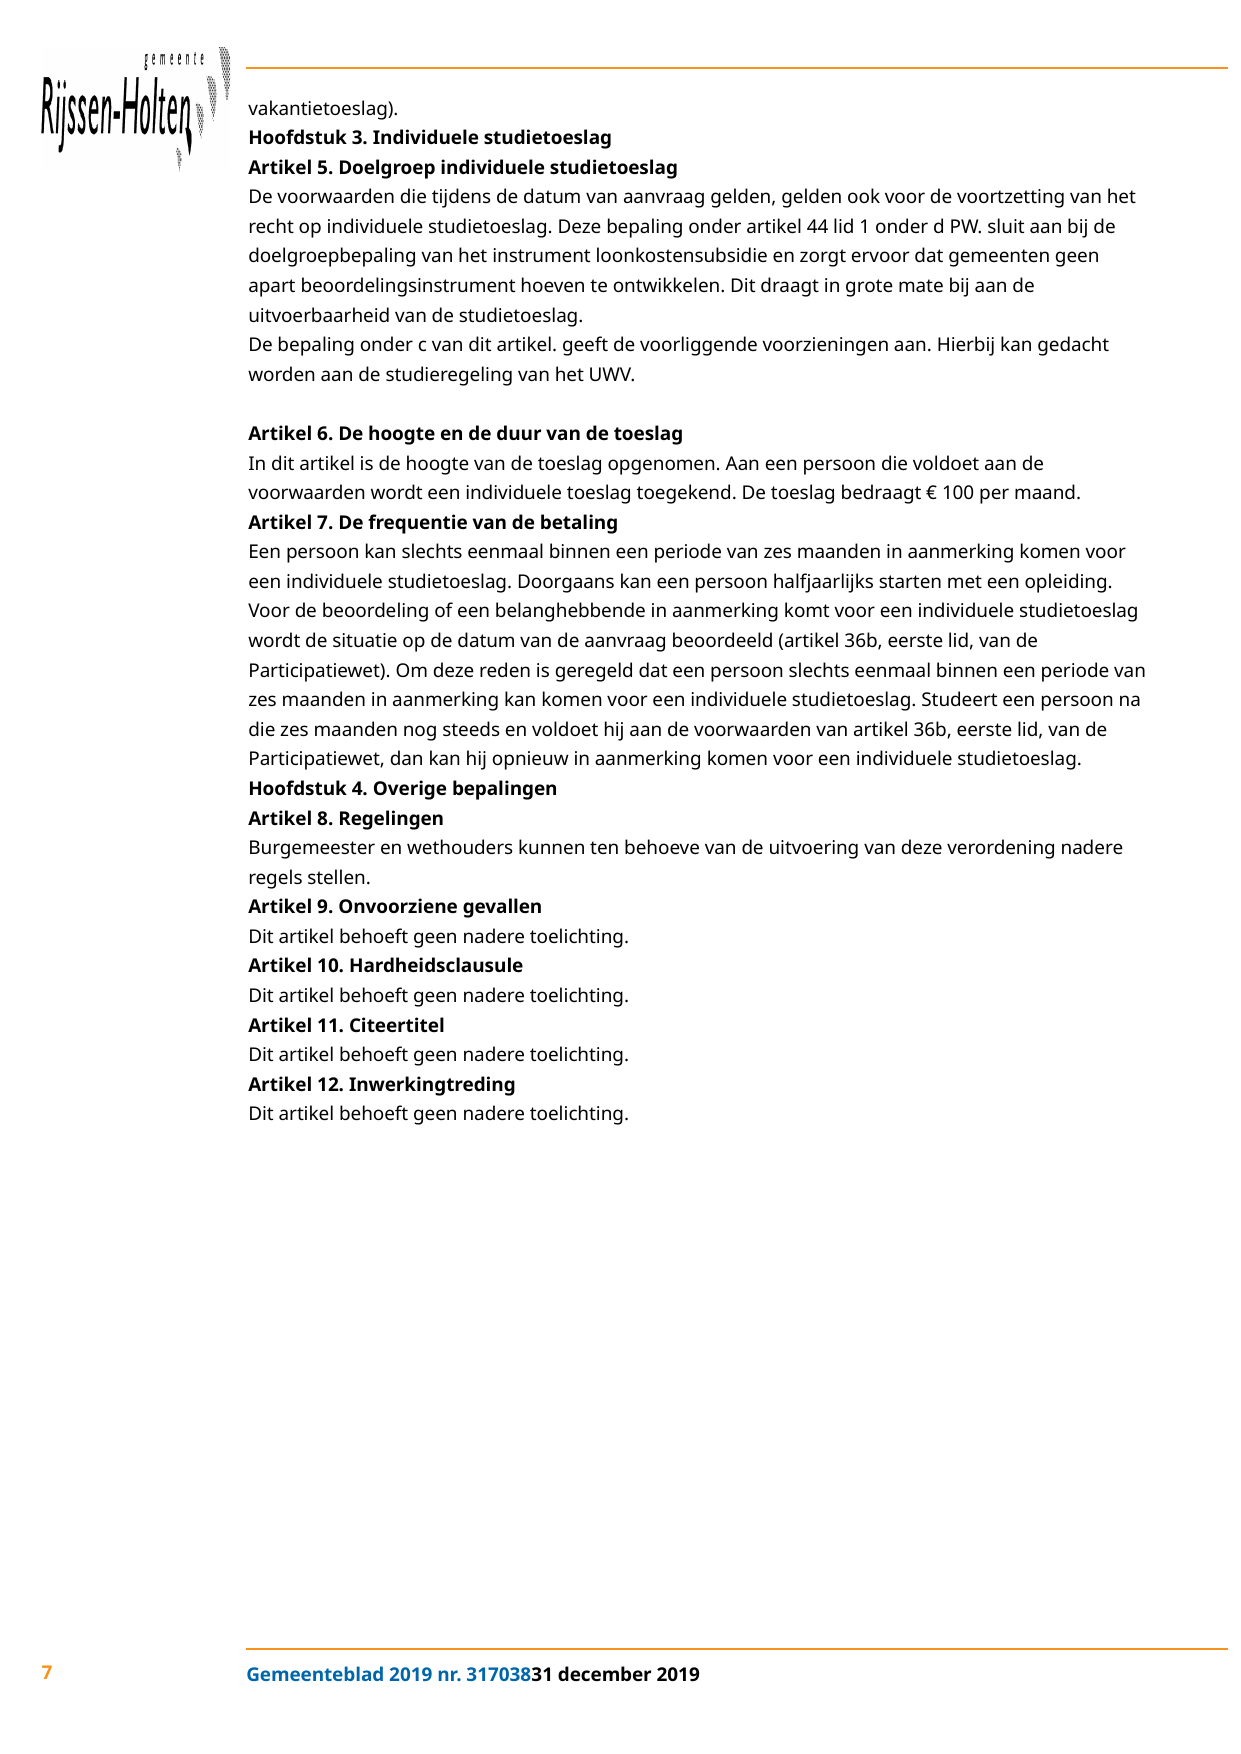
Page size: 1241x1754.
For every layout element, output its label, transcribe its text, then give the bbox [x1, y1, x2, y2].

text vakantietoeslag). [248, 95, 1152, 121]
text In dit artikel is de hoogte van de toeslag opgenomen. Aan een persoon die voldoet aan de voorwaarden wordt een individuele toeslag toegekend. De toeslag bedraagt € 100 per maand. [248, 450, 1152, 505]
text De bepaling onder c van dit artikel. geeft de voorliggende voorzieningen aan. Hierbij kan gedacht worden aan de studieregeling van het UWV. [248, 331, 1152, 387]
text Artikel 7. De frequentie van de betaling [248, 509, 1152, 535]
text Dit artikel behoeft geen nadere toelichting. [248, 1041, 1152, 1067]
text Dit artikel behoeft geen nadere toelichting. [248, 982, 1152, 1008]
text Artikel 10. Hardheidsclausule [248, 953, 1152, 978]
text Artikel 11. Citeertitel [248, 1012, 1152, 1038]
text Artikel 6. De hoogte en de duur van de toeslag [248, 420, 1152, 446]
text Dit artikel behoeft geen nadere toelichting. [248, 1101, 1152, 1126]
text Artikel 5. Doelgroep individuele studietoeslag [248, 154, 1152, 180]
text Een persoon kan slechts eenmaal binnen een periode van zes maanden in aanmerking komen voor een individuele studietoeslag. Doorgaans kan een persoon halfjaarlijks starten met een opleiding. Voor de beoordeling of een belanghebbende in aanmerking komt voor een individuele studietoeslag wordt de situatie op de datum van de aanvraag beoordeeld (artikel 36b, eerste lid, van de Participatiewet). Om deze reden is geregeld dat een persoon slechts eenmaal binnen een periode van zes maanden in aanmerking kan komen voor een individuele studietoeslag. Studeert een persoon na die zes maanden nog steeds en voldoet hij aan de voorwaarden van artikel 36b, eerste lid, van de Participatiewet, dan kan hij opnieuw in aanmerking komen voor een individuele studietoeslag. [248, 538, 1152, 771]
text Artikel 8. Regelingen [248, 805, 1152, 831]
text Dit artikel behoeft geen nadere toelichting. [248, 923, 1152, 949]
text Burgemeester en wethouders kunnen ten behoeve van de uitvoering van deze verordening nadere regels stellen. [248, 834, 1152, 890]
picture [41, 47, 231, 172]
text Hoofdstuk 4. Overige bepalingen [248, 775, 1152, 801]
text Artikel 9. Onvoorziene gevallen [248, 893, 1152, 919]
text Hoofdstuk 3. Individuele studietoeslag [248, 124, 1152, 150]
text De voorwaarden die tijdens de datum van aanvraag gelden, gelden ook voor de voortzetting van het recht op individuele studietoeslag. Deze bepaling onder artikel 44 lid 1 onder d PW. sluit aan bij de doelgroepbepaling van het instrument loonkostensubsidie en zorgt ervoor dat gemeenten geen apart beoordelingsinstrument hoeven te ontwikkelen. Dit draagt in grote mate bij aan de uitvoerbaarheid van de studietoeslag. [248, 183, 1152, 328]
text Artikel 12. Inwerkingtreding [248, 1071, 1152, 1097]
